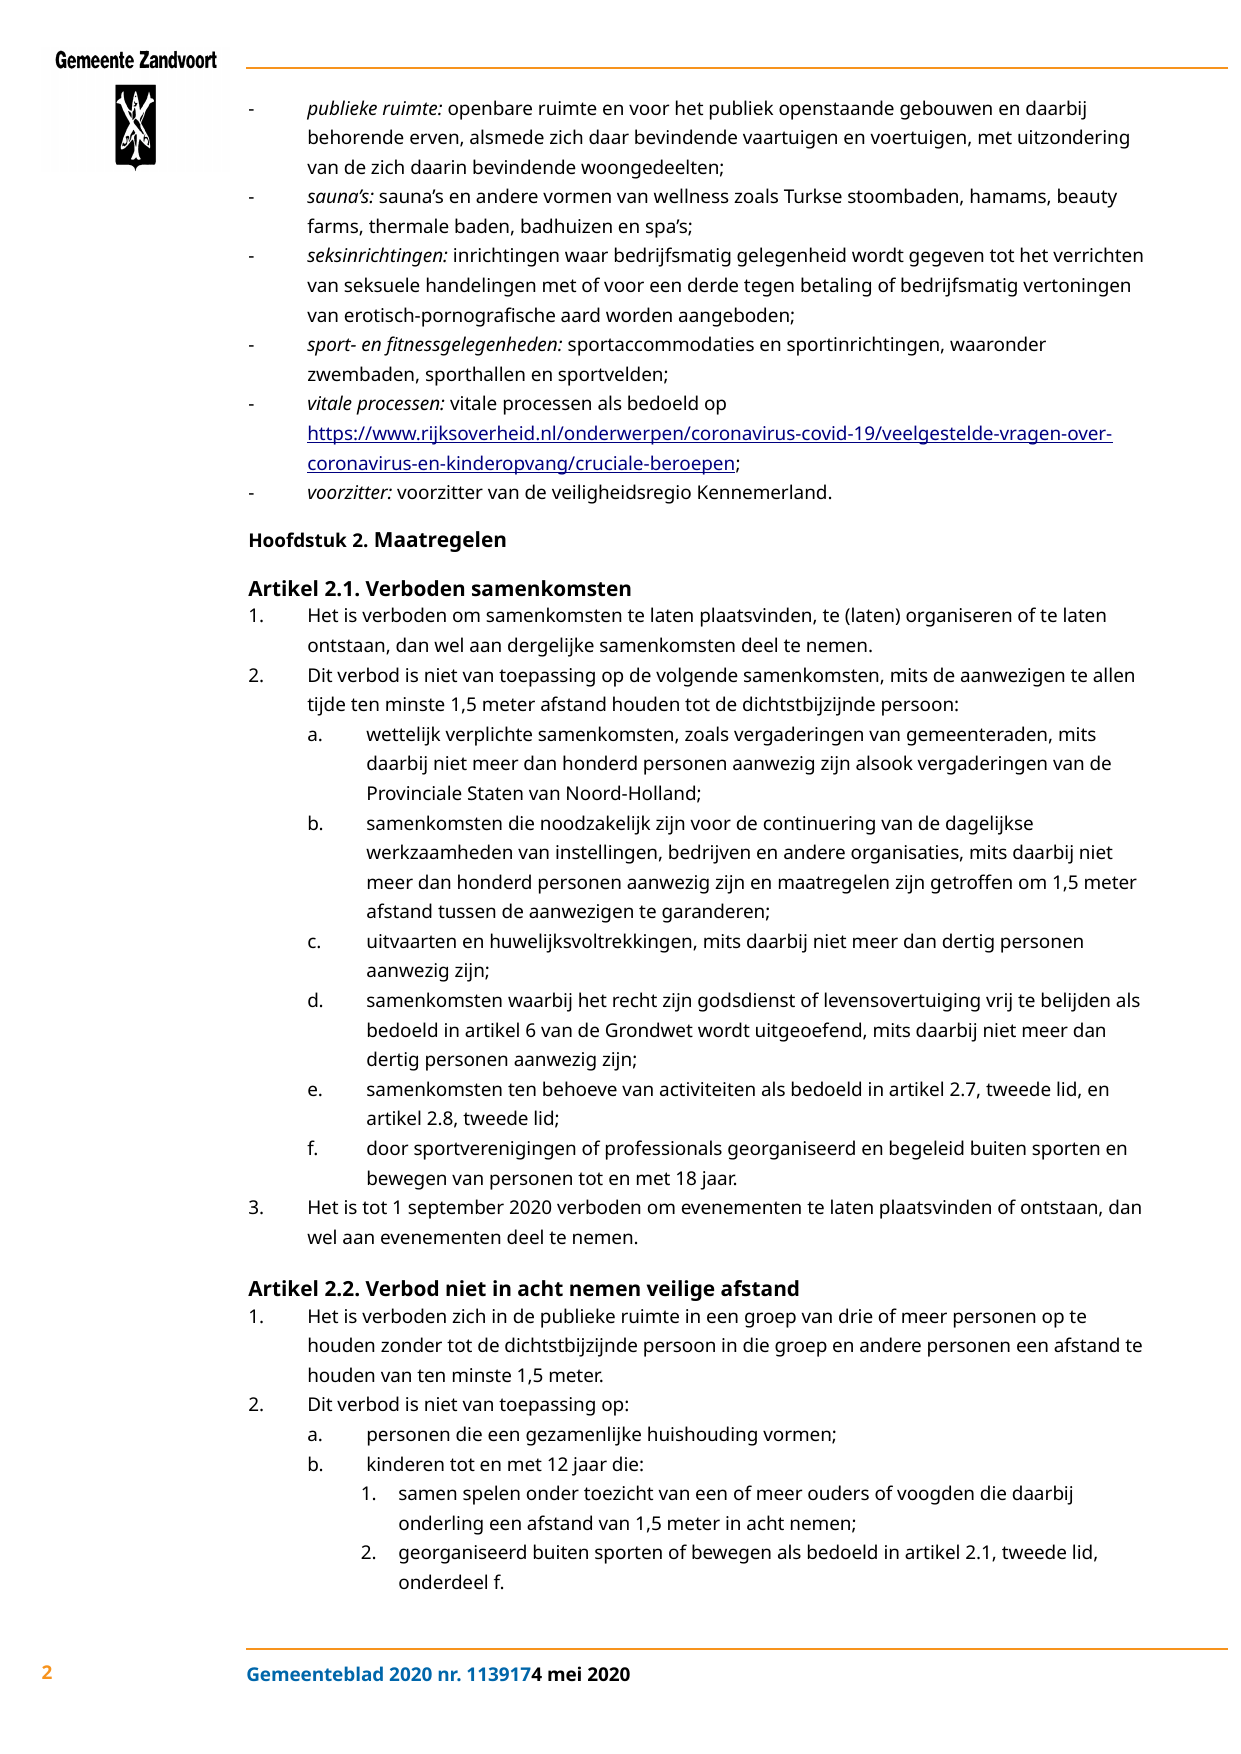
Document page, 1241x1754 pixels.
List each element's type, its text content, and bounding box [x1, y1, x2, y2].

list samenkomsten waarbij het recht zijn godsdienst of levensovertuiging vrij te belijden als bedoeld in artikel 6 van de Grondwet wordt uitgeoefend, mits daarbij niet meer dan dertig personen aanwezig zijn; [307, 987, 1152, 1072]
list kinderen tot en met 12 jaar die: [307, 1451, 1152, 1476]
list sport- en fitnessgelegenheden: sportaccommodaties en sportinrichtingen, waaronder zwembaden, sporthallen en sportvelden; [248, 331, 1152, 387]
list Het is verboden om samenkomsten te laten plaatsvinden, te (laten) organiseren of te laten ontstaan, dan wel aan dergelijke samenkomsten deel te nemen. [248, 603, 1152, 658]
list wettelijk verplichte samenkomsten, zoals vergaderingen van gemeenteraden, mits daarbij niet meer dan honderd personen aanwezig zijn alsook vergaderingen van de Provinciale Staten van Noord-Holland; [307, 721, 1152, 806]
list personen die een gezamenlijke huishouding vormen; [307, 1421, 1152, 1447]
list publieke ruimte: openbare ruimte en voor het publiek openstaande gebouwen en daarbij behorende erven, alsmede zich daar bevindende vaartuigen en voertuigen, met uitzondering van de zich daarin bevindende woongedeelten; [248, 95, 1152, 180]
text Artikel 2.2. Verbod niet in acht nemen veilige afstand [248, 1274, 1152, 1303]
list Dit verbod is niet van toepassing op de volgende samenkomsten, mits de aanwezigen te allen tijde ten minste 1,5 meter afstand houden tot de dichtstbijzijnde persoon: [248, 662, 1152, 717]
list samen spelen onder toezicht van een of meer ouders of voogden die daarbij onderling een afstand van 1,5 meter in acht nemen; [361, 1480, 1152, 1536]
list Dit verbod is niet van toepassing op: [248, 1392, 1152, 1417]
list door sportverenigingen of professionals georganiseerd en begeleid buiten sporten en bewegen van personen tot en met 18 jaar. [307, 1135, 1152, 1191]
text Artikel 2.1. Verboden samenkomsten [248, 574, 1152, 603]
list voorzitter: voorzitter van de veiligheidsregio Kennemerland. [248, 479, 1152, 505]
list Het is tot 1 september 2020 verboden om evenementen te laten plaatsvinden of ontstaan, dan wel aan evenementen deel te nemen. [248, 1194, 1152, 1250]
text Hoofdstuk 2. Maatregelen [248, 525, 1152, 553]
list seksinrichtingen: inrichtingen waar bedrijfsmatig gelegenheid wordt gegeven tot het verrichten van seksuele handelingen met of voor een derde tegen betaling of bedrijfsmatig vertoningen van erotisch-pornografische aard worden aangeboden; [248, 243, 1152, 328]
list vitale processen: vitale processen als bedoeld op https://www.rijksoverheid.nl/onderwerpen/coronavirus-covid-19/veelgestelde-vragen-over-coronavirus-en-kinderopvang/cruciale-beroepen; [248, 391, 1152, 476]
list sauna’s: sauna’s en andere vormen van wellness zoals Turkse stoombaden, hamams, beauty farms, thermale baden, badhuizen en spa’s; [248, 183, 1152, 239]
list samenkomsten ten behoeve van activiteiten als bedoeld in artikel 2.7, tweede lid, en artikel 2.8, tweede lid; [307, 1076, 1152, 1131]
picture [41, 47, 231, 172]
list samenkomsten die noodzakelijk zijn voor de continuering van de dagelijkse werkzaamheden van instellingen, bedrijven en andere organisaties, mits daarbij niet meer dan honderd personen aanwezig zijn en maatregelen zijn getroffen om 1,5 meter afstand tussen de aanwezigen te garanderen; [307, 810, 1152, 924]
list Het is verboden zich in de publieke ruimte in een groep van drie of meer personen op te houden zonder tot de dichtstbijzijnde persoon in die groep en andere personen een afstand te houden van ten minste 1,5 meter. [248, 1303, 1152, 1388]
list uitvaarten en huwelijksvoltrekkingen, mits daarbij niet meer dan dertig personen aanwezig zijn; [307, 928, 1152, 983]
list georganiseerd buiten sporten of bewegen als bedoeld in artikel 2.1, tweede lid, onderdeel f. [361, 1539, 1152, 1595]
